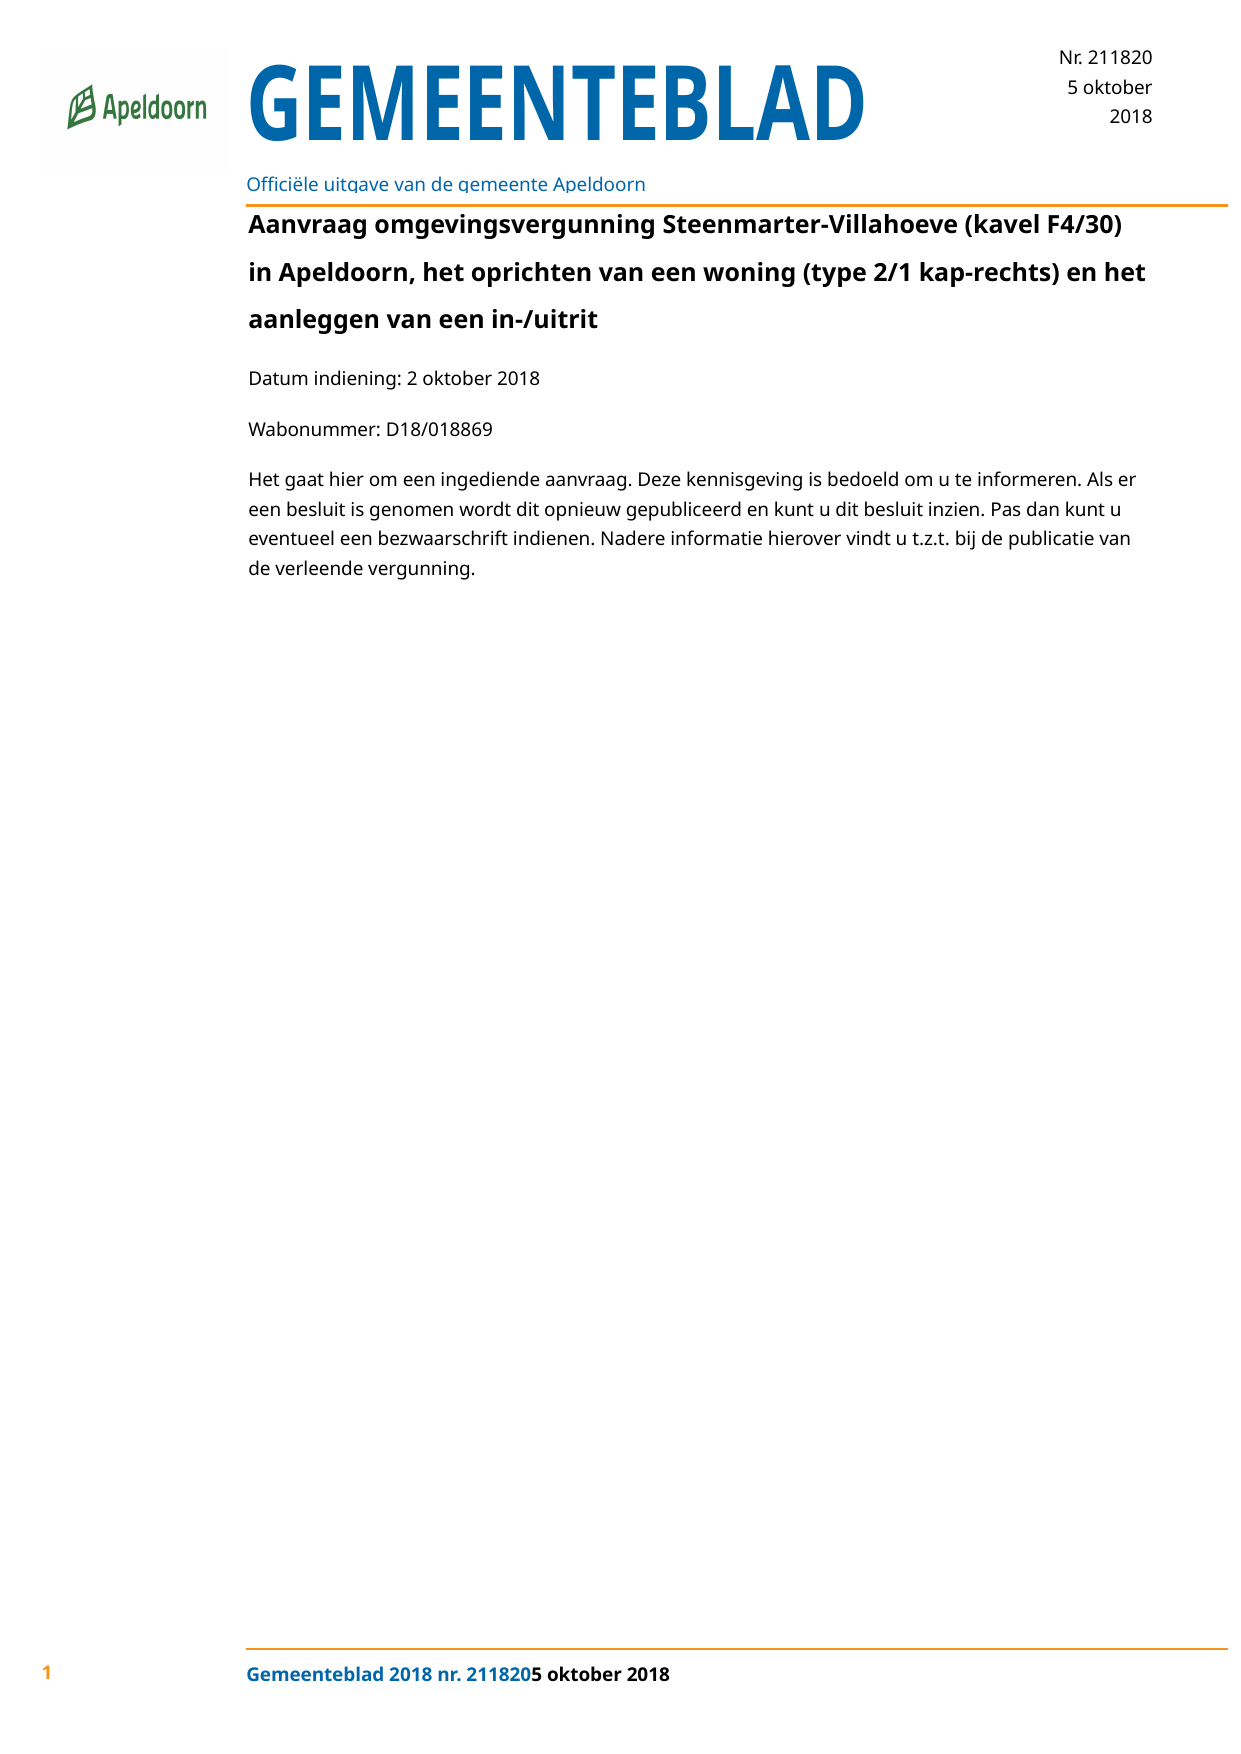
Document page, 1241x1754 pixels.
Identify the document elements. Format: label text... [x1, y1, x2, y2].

text Wabonummer: D18/018869 [248, 416, 1152, 442]
text Datum indiening: 2 oktober 2018 [248, 366, 1152, 391]
text Aanvraag omgevingsvergunning Steenmarter-Villahoeve (kavel F4/30) in Apeldoorn, het oprichten van een woning (type 2/1 kap-rechts) en het aanleggen van een in-/uitrit [248, 207, 1152, 336]
picture [41, 47, 231, 172]
text Het gaat hier om een ingediende aanvraag. Deze kennisgeving is bedoeld om u te informeren. Als er een besluit is genomen wordt dit opnieuw gepubliceerd en kunt u dit besluit inzien. Pas dan kunt u eventueel een bezwaarschrift indienen. Nadere informatie hierover vindt u t.z.t. bij de publicatie van de verleende vergunning. [248, 466, 1152, 581]
